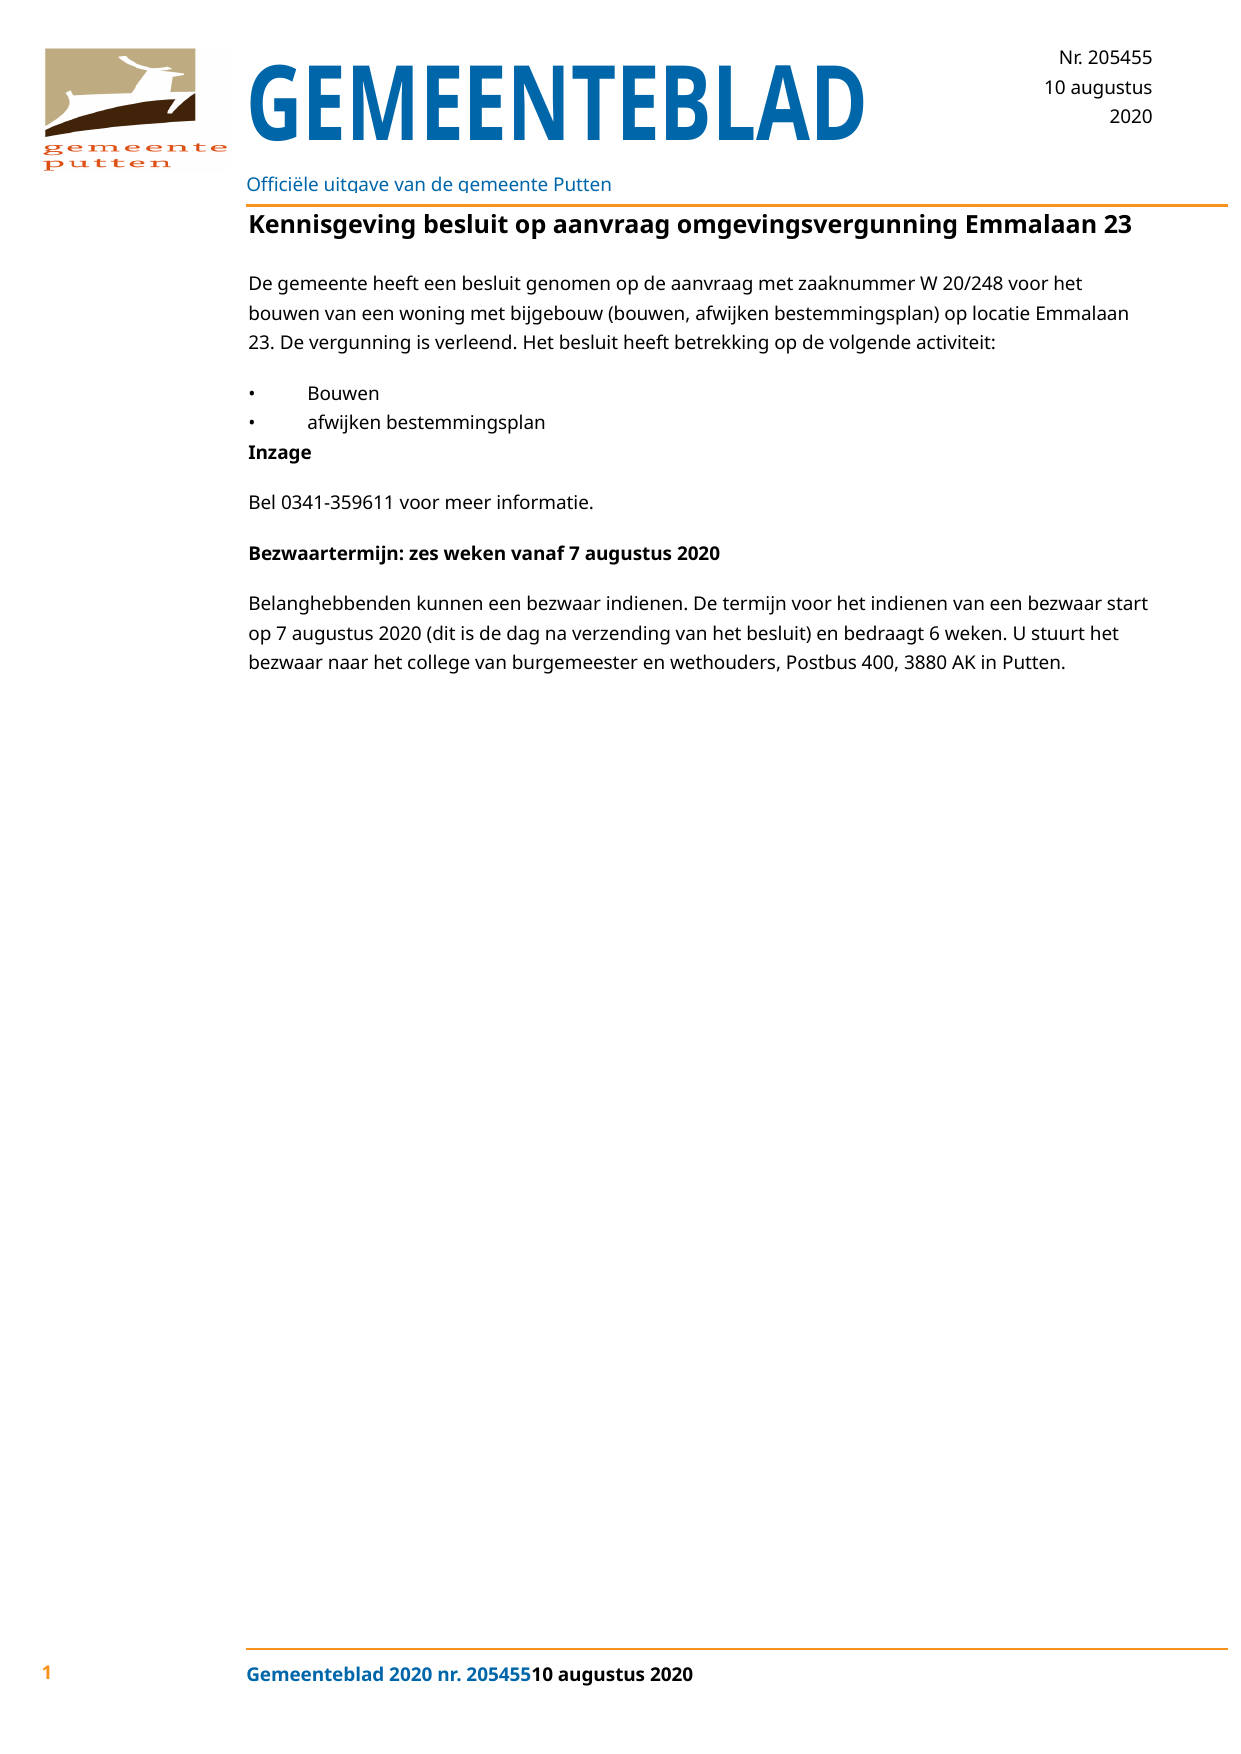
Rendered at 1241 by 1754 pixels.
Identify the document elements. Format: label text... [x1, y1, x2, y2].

text Belanghebbenden kunnen een bezwaar indienen. De termijn voor het indienen van een bezwaar start op 7 augustus 2020 (dit is de dag na verzending van het besluit) en bedraagt 6 weken. U stuurt het bezwaar naar het college van burgemeester en wethouders, Postbus 400, 3880 AK in Putten. [248, 590, 1152, 675]
text Inzage [248, 439, 1152, 465]
picture [41, 47, 231, 172]
text Bel 0341-359611 voor meer informatie. [248, 489, 1152, 515]
list afwijken bestemmingsplan [248, 409, 1152, 435]
text Kennisgeving besluit op aanvraag omgevingsvergunning Emmalaan 23 [248, 207, 1152, 241]
text De gemeente heeft een besluit genomen op de aanvraag met zaaknummer W 20/248 voor het bouwen van een woning met bijgebouw (bouwen, afwijken bestemmingsplan) op locatie Emmalaan 23. De vergunning is verleend. Het besluit heeft betrekking op de volgende activiteit: [248, 270, 1152, 355]
list Bouwen [248, 380, 1152, 406]
text Bezwaartermijn: zes weken vanaf 7 augustus 2020 [248, 540, 1152, 566]
